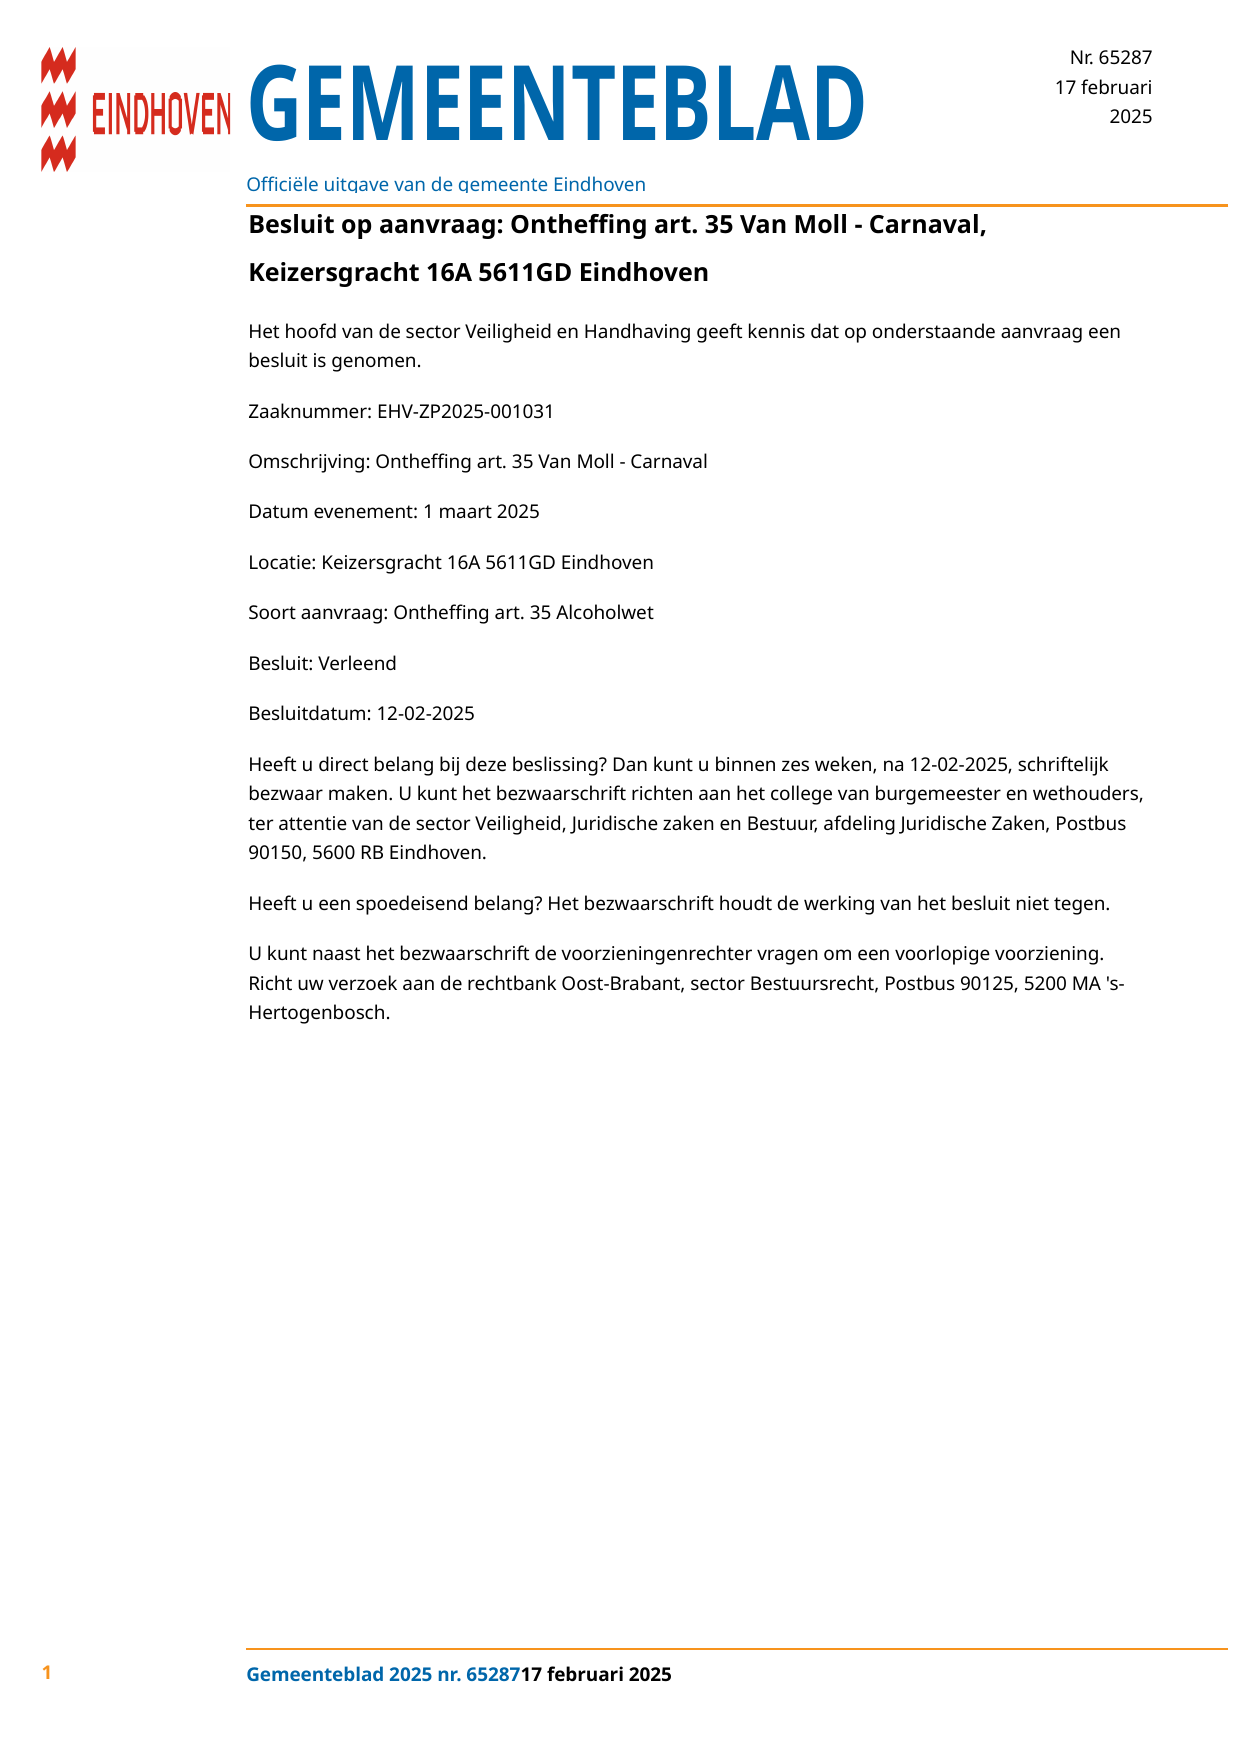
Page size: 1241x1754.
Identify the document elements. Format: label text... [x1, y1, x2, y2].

picture [41, 47, 231, 172]
text Besluit: Verleend [248, 650, 1152, 676]
text Besluit op aanvraag: Ontheffing art. 35 Van Moll - Carnaval, Keizersgracht 16A 5611GD Eindhoven [248, 207, 1152, 288]
text Het hoofd van de sector Veiligheid en Handhaving geeft kennis dat op onderstaande aanvraag een besluit is genomen. [248, 318, 1152, 373]
text Datum evenement: 1 maart 2025 [248, 499, 1152, 524]
text Omschrijving: Ontheffing art. 35 Van Moll - Carnaval [248, 448, 1152, 474]
text Besluitdatum: 12-02-2025 [248, 700, 1152, 726]
text Heeft u direct belang bij deze beslissing? Dan kunt u binnen zes weken, na 12-02-2025, schriftelijk bezwaar maken. U kunt het bezwaarschrift richten aan het college van burgemeester en wethouders, ter attentie van de sector Veiligheid, Juridische zaken en Bestuur, afdeling Juridische Zaken, Postbus 90150, 5600 RB Eindhoven. [248, 751, 1152, 865]
text Locatie: Keizersgracht 16A 5611GD Eindhoven [248, 549, 1152, 575]
text Soort aanvraag: Ontheffing art. 35 Alcoholwet [248, 599, 1152, 625]
text Heeft u een spoedeisend belang? Het bezwaarschrift houdt de werking van het besluit niet tegen. [248, 890, 1152, 916]
text Zaaknummer: EHV-ZP2025-001031 [248, 398, 1152, 424]
text U kunt naast het bezwaarschrift de voorzieningenrechter vragen om een voorlopige voorziening. Richt uw verzoek aan de rechtbank Oost-Brabant, sector Bestuursrecht, Postbus 90125, 5200 MA 's-Hertogenbosch. [248, 940, 1152, 1025]
